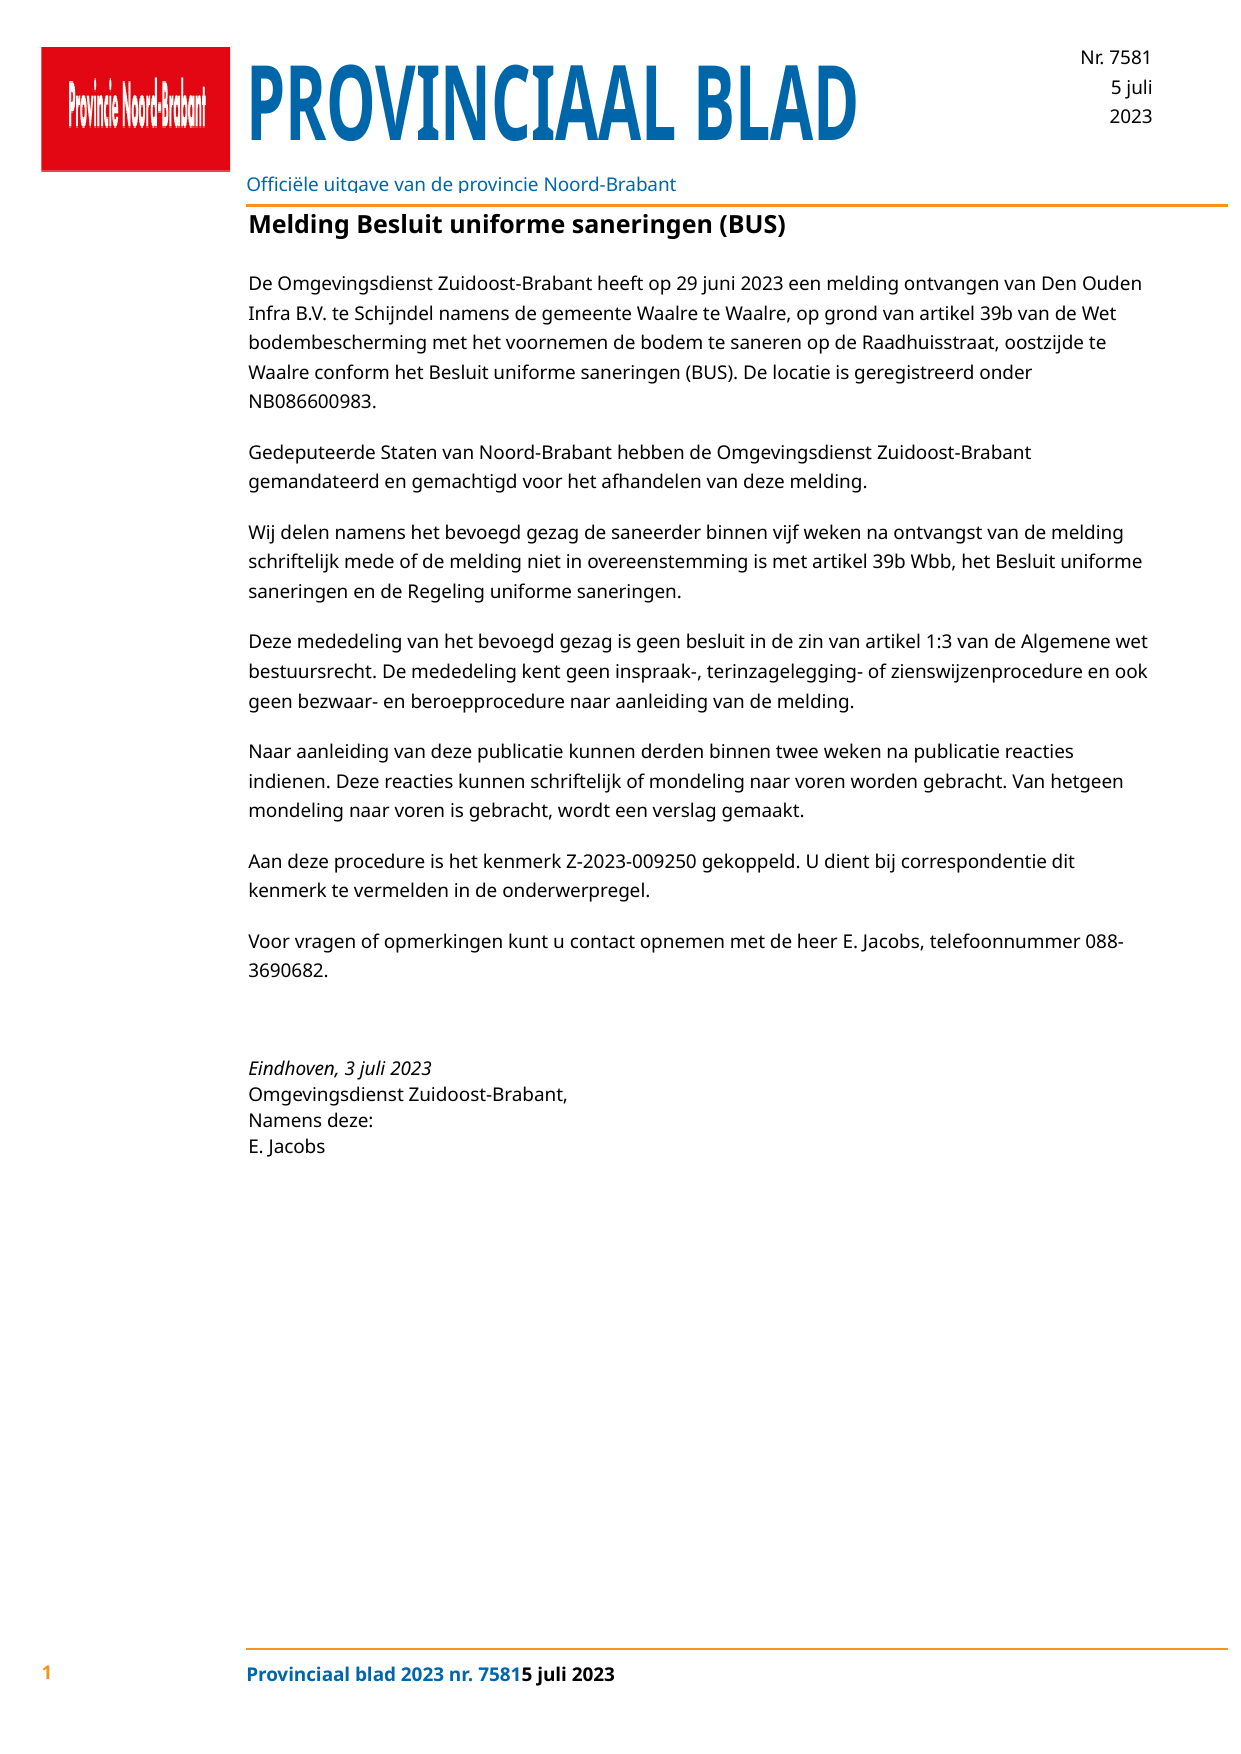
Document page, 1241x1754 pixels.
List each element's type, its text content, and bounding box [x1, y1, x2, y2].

picture [41, 47, 231, 172]
text Deze mededeling van het bevoegd gezag is geen besluit in de zin van artikel 1:3 van de Algemene wet bestuursrecht. De mededeling kent geen inspraak-, terinzagelegging- of zienswijzenprocedure en ook geen bezwaar- en beroepprocedure naar aanleiding van de melding. [248, 629, 1152, 713]
text Aan deze procedure is het kenmerk Z-2023-009250 gekoppeld. U dient bij correspondentie dit kenmerk te vermelden in de onderwerpregel. [248, 848, 1152, 903]
text Eindhoven, 3 juli 2023 [248, 1056, 1152, 1081]
text Voor vragen of opmerkingen kunt u contact opnemen met de heer E. Jacobs, telefoonnummer 088-3690682. [248, 928, 1152, 983]
text Naar aanleiding van deze publicatie kunnen derden binnen twee weken na publicatie reacties indienen. Deze reacties kunnen schriftelijk of mondeling naar voren worden gebracht. Van hetgeen mondeling naar voren is gebracht, wordt een verslag gemaakt. [248, 738, 1152, 823]
text De Omgevingsdienst Zuidoost-Brabant heeft op 29 juni 2023 een melding ontvangen van Den Ouden Infra B.V. te Schijndel namens de gemeente Waalre te Waalre, op grond van artikel 39b van de Wet bodembescherming met het voornemen de bodem te saneren op de Raadhuisstraat, oostzijde te Waalre conform het Besluit uniforme saneringen (BUS). De locatie is geregistreerd onder NB086600983. [248, 270, 1152, 414]
text Omgevingsdienst Zuidoost-Brabant, [248, 1081, 1152, 1107]
text Namens deze: [248, 1107, 1152, 1133]
text Gedeputeerde Staten van Noord-Brabant hebben de Omgevingsdienst Zuidoost-Brabant gemandateerd en gemachtigd voor het afhandelen van deze melding. [248, 439, 1152, 494]
text E. Jacobs [248, 1133, 1152, 1158]
text Wij delen namens het bevoegd gezag de saneerder binnen vijf weken na ontvangst van de melding schriftelijk mede of de melding niet in overeenstemming is met artikel 39b Wbb, het Besluit uniforme saneringen en de Regeling uniforme saneringen. [248, 519, 1152, 604]
text Melding Besluit uniforme saneringen (BUS) [248, 207, 1152, 241]
